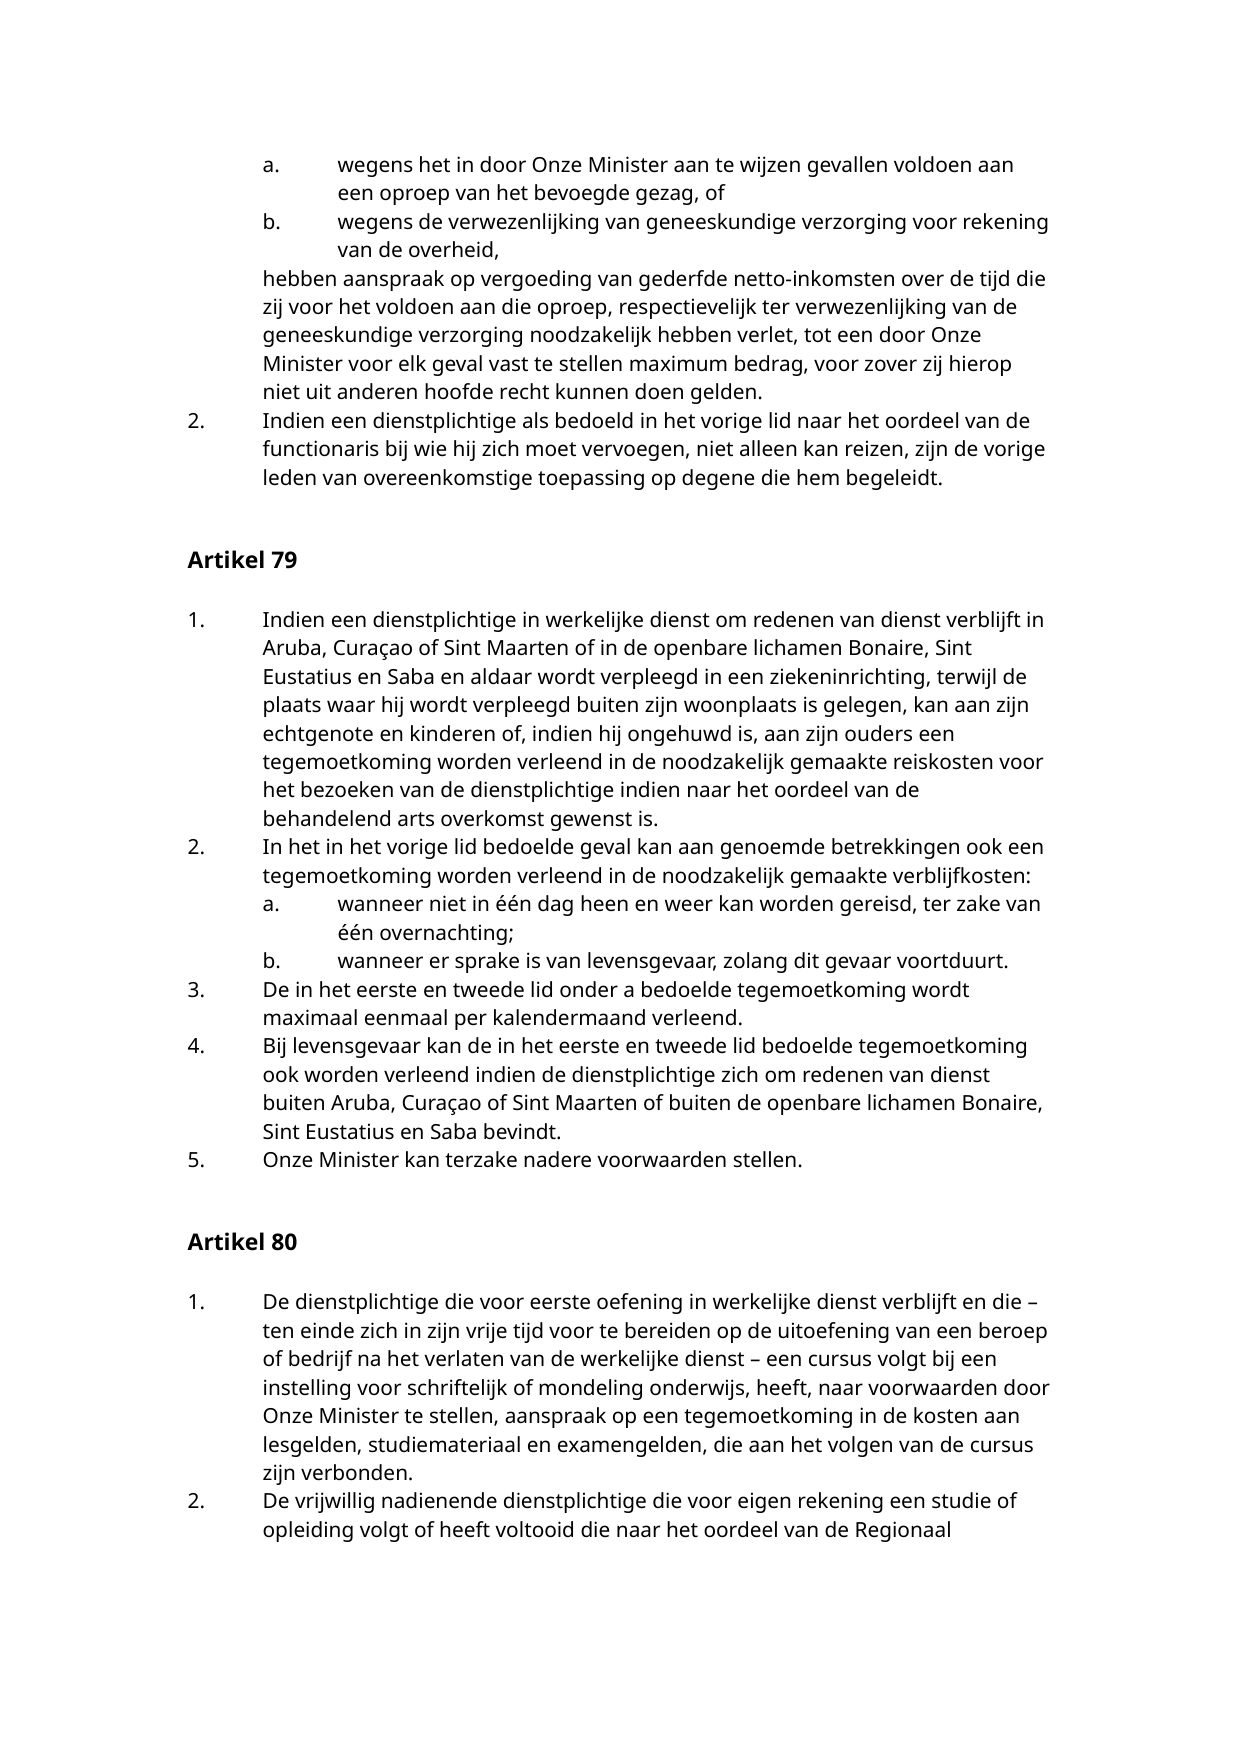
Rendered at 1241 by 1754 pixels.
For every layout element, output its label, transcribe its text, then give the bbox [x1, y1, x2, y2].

list hebben aanspraak op vergoeding van gederfde netto-inkomsten over de tijd die zij voor het voldoen aan die oproep, respectievelijk ter verwezenlijking van de geneeskundige verzorging noodzakelijk hebben verlet, tot een door Onze Minister voor elk geval vast te stellen maximum bedrag, voor zover zij hierop niet uit anderen hoofde recht kunnen doen gelden. [187, 264, 1053, 406]
list Onze Minister kan terzake nadere voorwaarden stellen. [187, 1145, 1053, 1174]
subtitle Artikel 79 [187, 544, 1053, 575]
list wanneer er sprake is van levensgevaar, zolang dit gevaar voortduurt. [262, 946, 1053, 975]
list Indien een dienstplichtige in werkelijke dienst om redenen van dienst verblijft in Aruba, Curaçao of Sint Maarten of in de openbare lichamen Bonaire, Sint Eustatius en Saba en aldaar wordt verpleegd in een ziekeninrichting, terwijl de plaats waar hij wordt verpleegd buiten zijn woonplaats is gelegen, kan aan zijn echtgenote en kinderen of, indien hij ongehuwd is, aan zijn ouders een tegemoetkoming worden verleend in de noodzakelijk gemaakte reiskosten voor het bezoeken van de dienstplichtige indien naar het oordeel van de behandelend arts overkomst gewenst is. [187, 605, 1053, 832]
list De in het eerste en tweede lid onder a bedoelde tegemoetkoming wordt maximaal eenmaal per kalendermaand verleend. [187, 975, 1053, 1032]
list In het in het vorige lid bedoelde geval kan aan genoemde betrekkingen ook een tegemoetkoming worden verleend in de noodzakelijk gemaakte verblijfkosten: [187, 832, 1053, 889]
list De dienstplichtige die voor eerste oefening in werkelijke dienst verblijft en die – ten einde zich in zijn vrije tijd voor te bereiden op de uitoefening van een beroep of bedrijf na het verlaten van de werkelijke dienst – een cursus volgt bij een instelling voor schriftelijk of mondeling onderwijs, heeft, naar voorwaarden door Onze Minister te stellen, aanspraak op een tegemoetkoming in de kosten aan lesgelden, studiemateriaal en examengelden, die aan het volgen van de cursus zijn verbonden. [187, 1287, 1053, 1487]
list Indien een dienstplichtige als bedoeld in het vorige lid naar het oordeel van de functionaris bij wie hij zich moet vervoegen, niet alleen kan reizen, zijn de vorige leden van overeenkomstige toepassing op degene die hem begeleidt. [187, 406, 1053, 491]
list wegens het in door Onze Minister aan te wijzen gevallen voldoen aan een oproep van het bevoegde gezag, of [262, 150, 1053, 207]
subtitle Artikel 80 [187, 1226, 1053, 1257]
list De vrijwillig nadienende dienstplichtige die voor eigen rekening een studie of opleiding volgt of heeft voltooid die naar het oordeel van de Regionaal [187, 1487, 1053, 1543]
list wegens de verwezenlijking van geneeskundige verzorging voor rekening van de overheid, [262, 207, 1053, 264]
list Bij levensgevaar kan de in het eerste en tweede lid bedoelde tegemoetkoming ook worden verleend indien de dienstplichtige zich om redenen van dienst buiten Aruba, Curaçao of Sint Maarten of buiten de openbare lichamen Bonaire, Sint Eustatius en Saba bevindt. [187, 1032, 1053, 1145]
list wanneer niet in één dag heen en weer kan worden gereisd, ter zake van één overnachting; [262, 889, 1053, 946]
